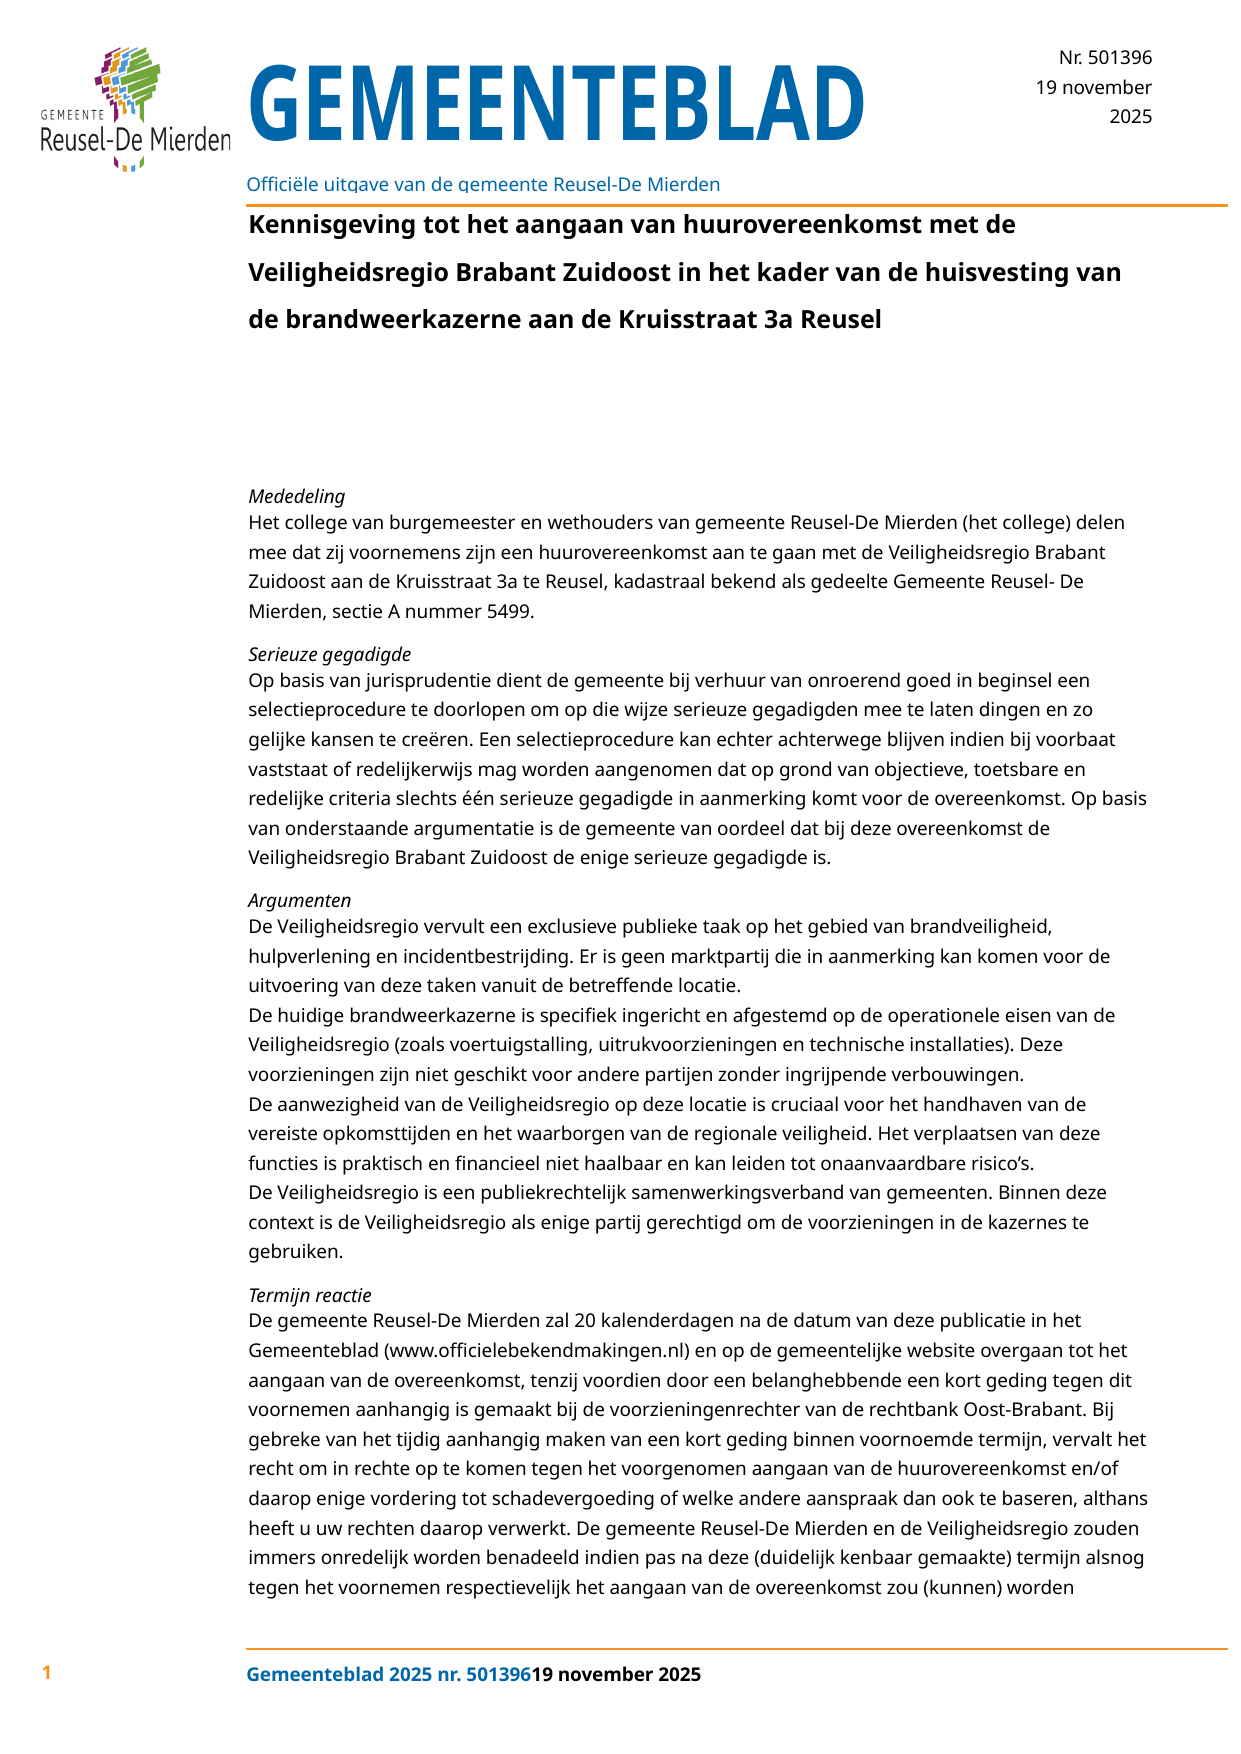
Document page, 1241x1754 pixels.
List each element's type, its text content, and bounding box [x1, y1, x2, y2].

text De Veiligheidsregio vervult een exclusieve publieke taak op het gebied van brandveiligheid, hulpverlening en incidentbestrijding. Er is geen marktpartij die in aanmerking kan komen voor de uitvoering van deze taken vanuit de betreffende locatie. [248, 913, 1152, 998]
text Mededeling [248, 484, 1152, 509]
text Argumenten [248, 888, 1152, 913]
text Op basis van jurisprudentie dient de gemeente bij verhuur van onroerend goed in beginsel een selectieprocedure te doorlopen om op die wijze serieuze gegadigden mee te laten dingen en zo gelijke kansen te creëren. Een selectieprocedure kan echter achterwege blijven indien bij voorbaat vaststaat of redelijkerwijs mag worden aangenomen dat op grond van objectieve, toetsbare en redelijke criteria slechts één serieuze gegadigde in aanmerking komt voor de overeenkomst. Op basis van onderstaande argumentatie is de gemeente van oordeel dat bij deze overeenkomst de Veiligheidsregio Brabant Zuidoost de enige serieuze gegadigde is. [248, 667, 1152, 870]
text De aanwezigheid van de Veiligheidsregio op deze locatie is cruciaal voor het handhaven van de vereiste opkomsttijden en het waarborgen van de regionale veiligheid. Het verplaatsen van deze functies is praktisch en financieel niet haalbaar en kan leiden tot onaanvaardbare risico’s. [248, 1091, 1152, 1176]
text Serieuze gegadigde [248, 641, 1152, 667]
text De gemeente Reusel-De Mierden zal 20 kalenderdagen na de datum van deze publicatie in het Gemeenteblad (www.officielebekendmakingen.nl) en op de gemeentelijke website overgaan tot het aangaan van de overeenkomst, tenzij voordien door een belanghebbende een kort geding tegen dit voornemen aanhangig is gemaakt bij de voorzieningenrechter van de rechtbank Oost-Brabant. Bij gebreke van het tijdig aanhangig maken van een kort geding binnen voornoemde termijn, vervalt het recht om in rechte op te komen tegen het voorgenomen aangaan van de huurovereenkomst en/of daarop enige vordering tot schadevergoeding of welke andere aanspraak dan ook te baseren, althans heeft u uw rechten daarop verwerkt. De gemeente Reusel-De Mierden en de Veiligheidsregio zouden immers onredelijk worden benadeeld indien pas na deze (duidelijk kenbaar gemaakte) termijn alsnog tegen het voornemen respectievelijk het aangaan van de overeenkomst zou (kunnen) worden [248, 1308, 1152, 1599]
text Termijn reactie [248, 1282, 1152, 1308]
text Het college van burgemeester en wethouders van gemeente Reusel-De Mierden (het college) delen mee dat zij voornemens zijn een huurovereenkomst aan te gaan met de Veiligheidsregio Brabant Zuidoost aan de Kruisstraat 3a te Reusel, kadastraal bekend als gedeelte Gemeente Reusel- De Mierden, sectie A nummer 5499. [248, 509, 1152, 624]
picture [41, 47, 231, 172]
text De huidige brandweerkazerne is specifiek ingericht en afgestemd op de operationele eisen van de Veiligheidsregio (zoals voertuigstalling, uitrukvoorzieningen en technische installaties). Deze voorzieningen zijn niet geschikt voor andere partijen zonder ingrijpende verbouwingen. [248, 1002, 1152, 1087]
text De Veiligheidsregio is een publiekrechtelijk samenwerkingsverband van gemeenten. Binnen deze context is de Veiligheidsregio als enige partij gerechtigd om de voorzieningen in de kazernes te gebruiken. [248, 1179, 1152, 1264]
text Kennisgeving tot het aangaan van huurovereenkomst met de Veiligheidsregio Brabant Zuidoost in het kader van de huisvesting van de brandweerkazerne aan de Kruisstraat 3a Reusel [248, 207, 1152, 336]
